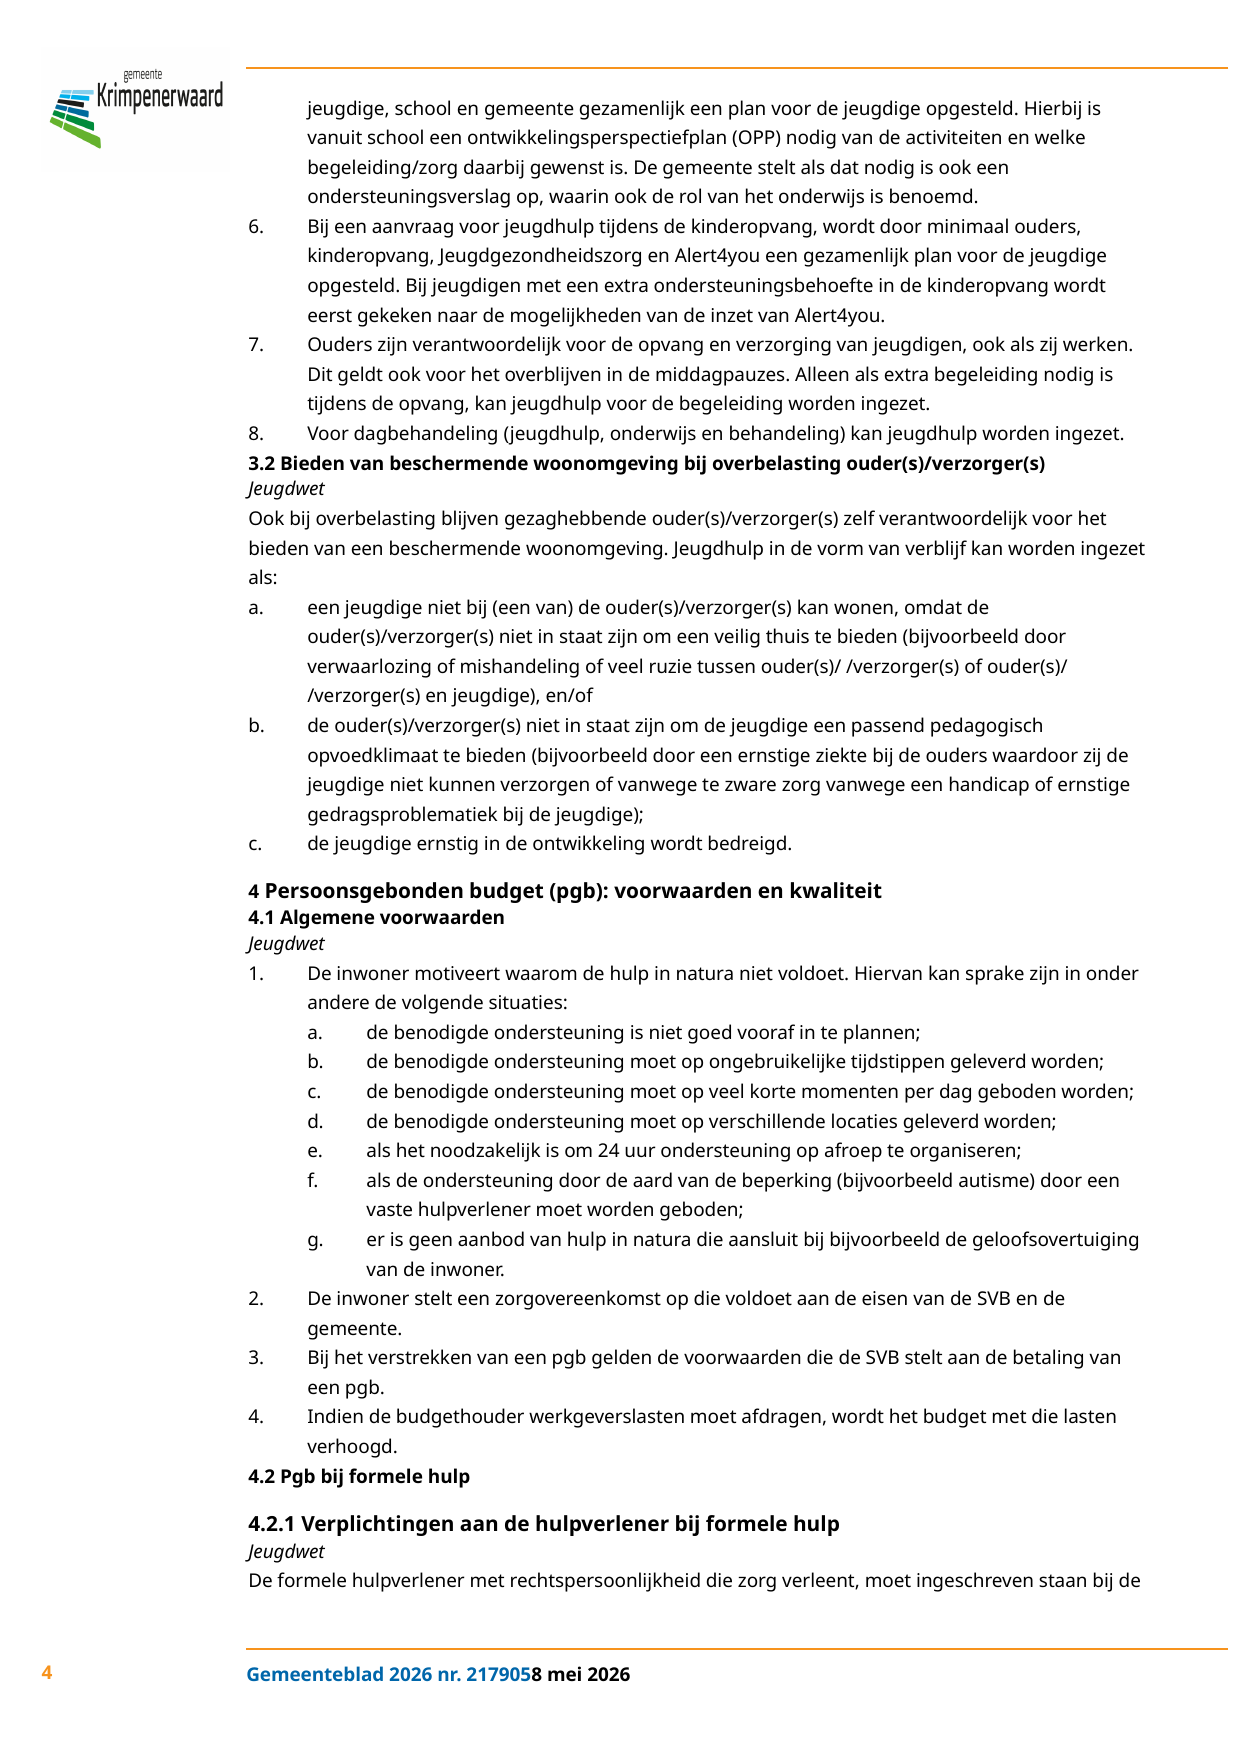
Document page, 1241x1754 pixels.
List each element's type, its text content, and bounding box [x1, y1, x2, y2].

text Ook bij overbelasting blijven gezaghebbende ouder(s)/verzorger(s) zelf verantwoordelijk voor het bieden van een beschermende woonomgeving. Jeugdhulp in de vorm van verblijf kan worden ingezet als: [248, 505, 1152, 590]
text 4.1 Algemene voorwaarden [248, 904, 1152, 930]
list Bij een aanvraag voor jeugdhulp tijdens de kinderopvang, wordt door minimaal ouders, kinderopvang, Jeugdgezondheidszorg en Alert4you een gezamenlijk plan voor de jeugdige opgesteld. Bij jeugdigen met een extra ondersteuningsbehoefte in de kinderopvang wordt eerst gekeken naar de mogelijkheden van de inzet van Alert4you. [248, 213, 1152, 328]
list Voor dagbehandeling (jeugdhulp, onderwijs en behandeling) kan jeugdhulp worden ingezet. [248, 420, 1152, 446]
list de benodigde ondersteuning moet op veel korte momenten per dag geboden worden; [307, 1078, 1152, 1104]
list de ouder(s)/verzorger(s) niet in staat zijn om de jeugdige een passend pedagogisch opvoedklimaat te bieden (bijvoorbeeld door een ernstige ziekte bij de ouders waardoor zij de jeugdige niet kunnen verzorgen of vanwege te zware zorg vanwege een handicap of ernstige gedragsproblematiek bij de jeugdige); [248, 712, 1152, 827]
text Jeugdwet [248, 1538, 1152, 1563]
list Ouders zijn verantwoordelijk voor de opvang en verzorging van jeugdigen, ook als zij werken. Dit geldt ook voor het overblijven in de middagpauzes. Alleen als extra begeleiding nodig is tijdens de opvang, kan jeugdhulp voor de begeleiding worden ingezet. [248, 331, 1152, 416]
list er is geen aanbod van hulp in natura die aansluit bij bijvoorbeeld de geloofsovertuiging van de inwoner. [307, 1226, 1152, 1281]
list een jeugdige niet bij (een van) de ouder(s)/verzorger(s) kan wonen, omdat de ouder(s)/verzorger(s) niet in staat zijn om een veilig thuis te bieden (bijvoorbeeld door verwaarlozing of mishandeling of veel ruzie tussen ouder(s)/ /verzorger(s) of ouder(s)/ /verzorger(s) en jeugdige), en/of [248, 594, 1152, 708]
list Indien de budgethouder werkgeverslasten moet afdragen, wordt het budget met die lasten verhoogd. [248, 1404, 1152, 1459]
text Jeugdwet [248, 930, 1152, 956]
list Bij het verstrekken van een pgb gelden de voorwaarden die de SVB stelt aan de betaling van een pgb. [248, 1344, 1152, 1400]
text 4.2.1 Verplichtingen aan de hulpverlener bij formele hulp [248, 1509, 1152, 1538]
list de jeugdige ernstig in de ontwikkeling wordt bedreigd. [248, 831, 1152, 856]
list de benodigde ondersteuning is niet goed vooraf in te plannen; [307, 1019, 1152, 1045]
list De inwoner stelt een zorgovereenkomst op die voldoet aan de eisen van de SVB en de gemeente. [248, 1285, 1152, 1341]
list de benodigde ondersteuning moet op verschillende locaties geleverd worden; [307, 1108, 1152, 1133]
list de benodigde ondersteuning moet op ongebruikelijke tijdstippen geleverd worden; [307, 1049, 1152, 1074]
text 4.2 Pgb bij formele hulp [248, 1463, 1152, 1488]
list jeugdige, school en gemeente gezamenlijk een plan voor de jeugdige opgesteld. Hierbij is vanuit school een ontwikkelingsperspectiefplan (OPP) nodig van de activiteiten en welke begeleiding/zorg daarbij gewenst is. De gemeente stelt als dat nodig is ook een ondersteuningsverslag op, waarin ook de rol van het onderwijs is benoemd. [248, 95, 1152, 209]
list De inwoner motiveert waarom de hulp in natura niet voldoet. Hiervan kan sprake zijn in onder andere de volgende situaties: [248, 960, 1152, 1015]
text Jeugdwet [248, 476, 1152, 501]
list als het noodzakelijk is om 24 uur ondersteuning op afroep te organiseren; [307, 1137, 1152, 1163]
text 4 Persoonsgebonden budget (pgb): voorwaarden en kwaliteit [248, 876, 1152, 904]
text 3.2 Bieden van beschermende woonomgeving bij overbelasting ouder(s)/verzorger(s) [248, 450, 1152, 476]
text De formele hulpverlener met rechtspersoonlijkheid die zorg verleent, moet ingeschreven staan bij de [248, 1567, 1152, 1593]
picture [41, 47, 231, 172]
list als de ondersteuning door de aard van de beperking (bijvoorbeeld autisme) door een vaste hulpverlener moet worden geboden; [307, 1167, 1152, 1222]
